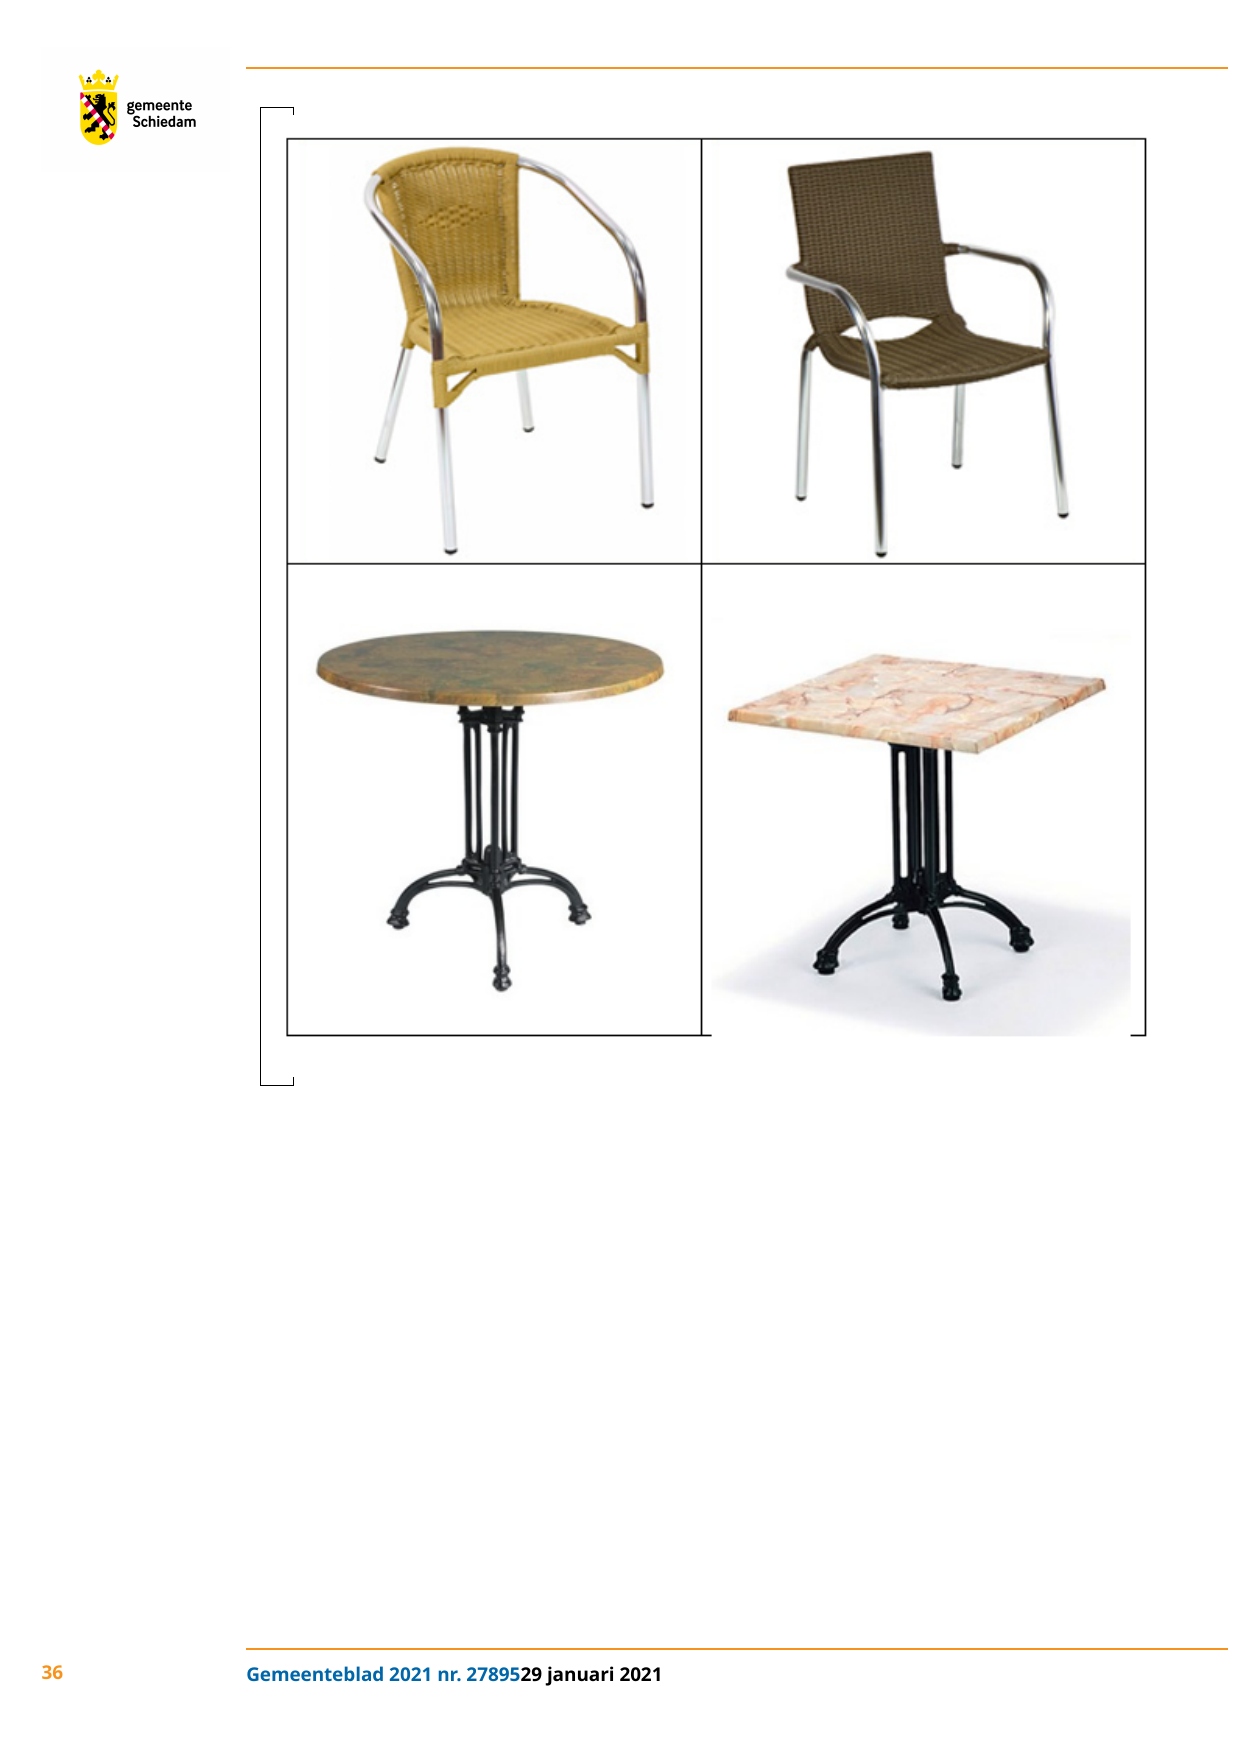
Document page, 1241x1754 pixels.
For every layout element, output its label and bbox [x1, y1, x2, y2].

picture [268, 115, 1173, 1077]
picture [41, 47, 231, 172]
